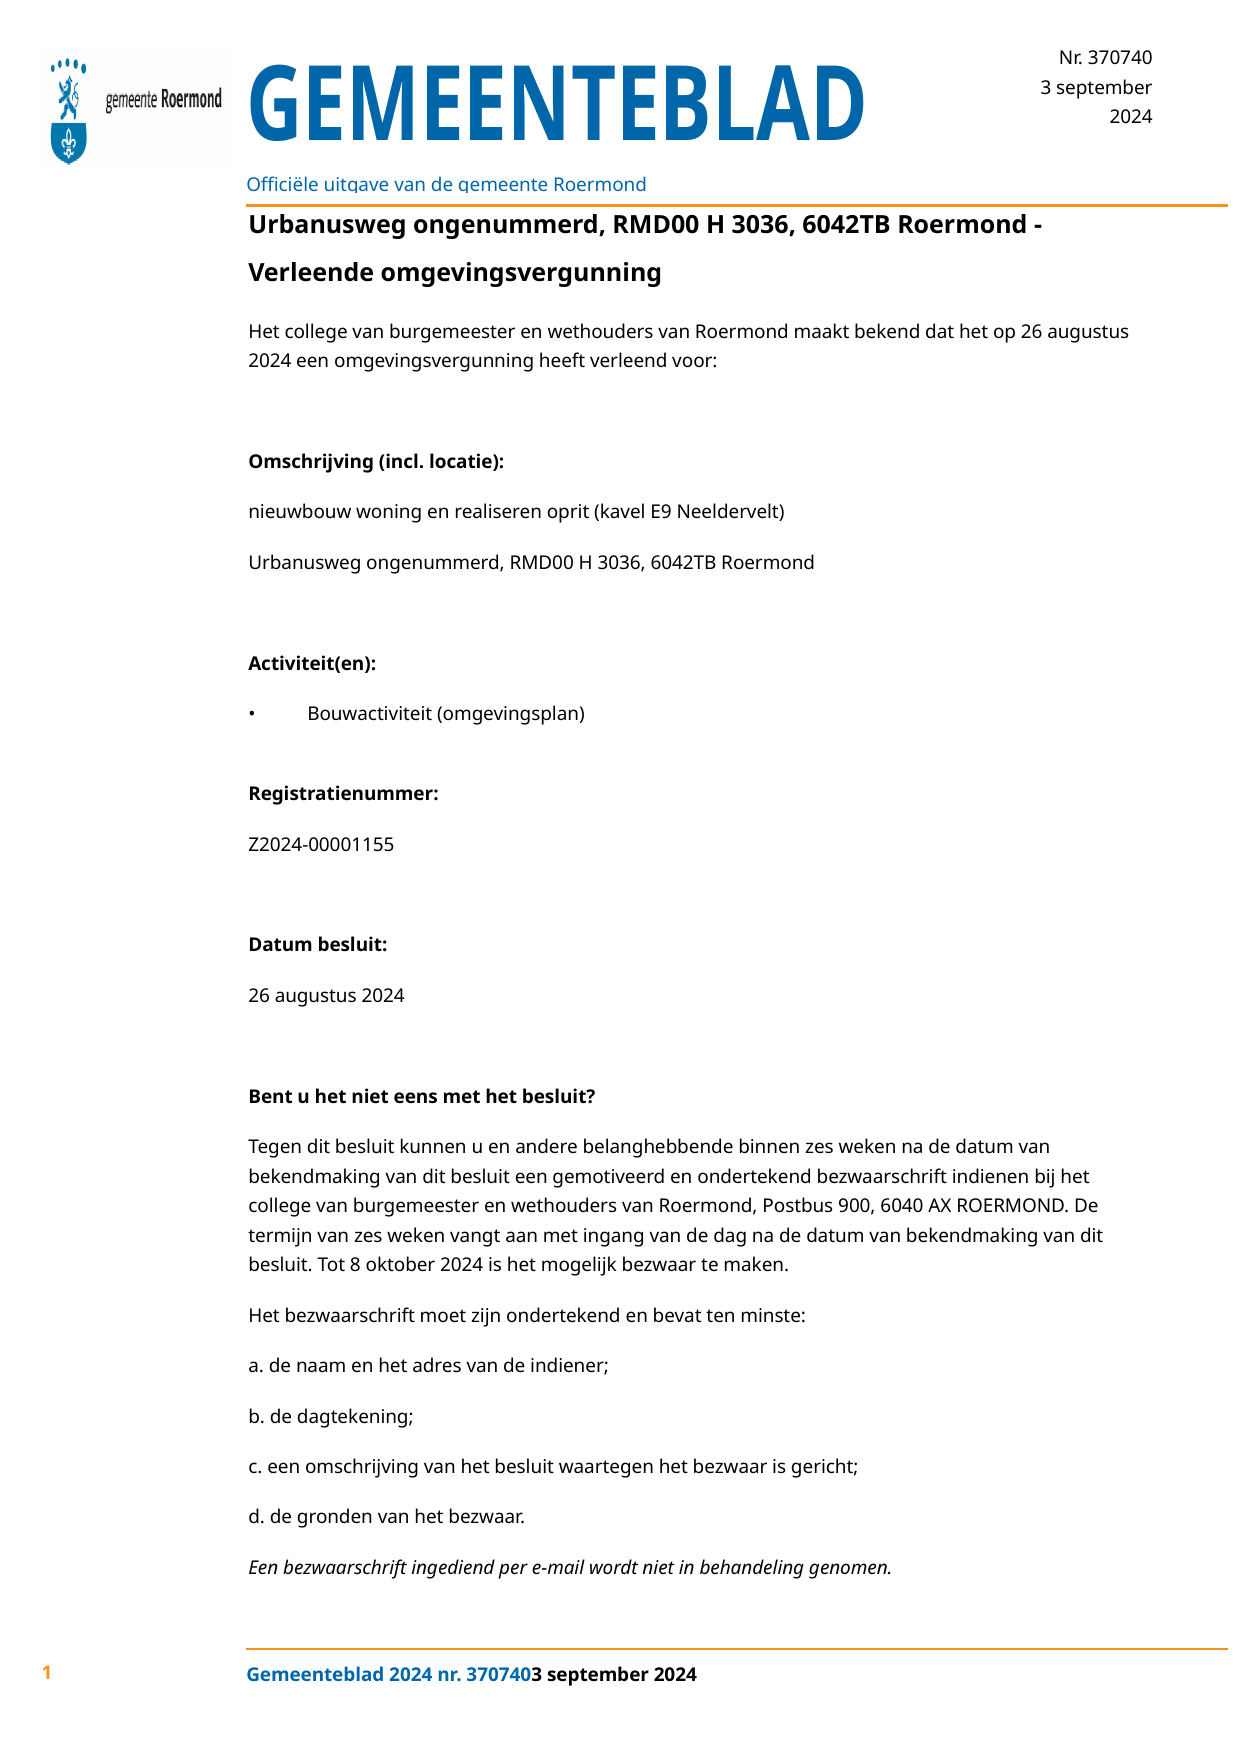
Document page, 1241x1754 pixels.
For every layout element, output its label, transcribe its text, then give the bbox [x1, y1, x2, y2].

text Urbanusweg ongenummerd, RMD00 H 3036, 6042TB Roermond [248, 549, 1152, 575]
text c. een omschrijving van het besluit waartegen het bezwaar is gericht; [248, 1453, 1152, 1479]
text Registratienummer: [248, 780, 1152, 806]
text Datum besluit: [248, 932, 1152, 957]
text b. de dagtekening; [248, 1403, 1152, 1429]
text d. de gronden van het bezwaar. [248, 1504, 1152, 1529]
picture [41, 47, 231, 172]
text Het college van burgemeester en wethouders van Roermond maakt bekend dat het op 26 augustus 2024 een omgevingsvergunning heeft verleend voor: [248, 318, 1152, 373]
text Z2024-00001155 [248, 831, 1152, 857]
text a. de naam en het adres van de indiener; [248, 1352, 1152, 1378]
text Een bezwaarschrift ingediend per e-mail wordt niet in behandeling genomen. [248, 1554, 1152, 1580]
text Bent u het niet eens met het besluit? [248, 1083, 1152, 1109]
text Omschrijving (incl. locatie): [248, 448, 1152, 474]
text Het bezwaarschrift moet zijn ondertekend en bevat ten minste: [248, 1302, 1152, 1328]
text Activiteit(en): [248, 650, 1152, 676]
text Urbanusweg ongenummerd, RMD00 H 3036, 6042TB Roermond - Verleende omgevingsvergunning [248, 207, 1152, 288]
text 26 augustus 2024 [248, 982, 1152, 1008]
text nieuwbouw woning en realiseren oprit (kavel E9 Neeldervelt) [248, 499, 1152, 524]
text Tegen dit besluit kunnen u en andere belanghebbende binnen zes weken na de datum van bekendmaking van dit besluit een gemotiveerd en ondertekend bezwaarschrift indienen bij het college van burgemeester en wethouders van Roermond, Postbus 900, 6040 AX ROERMOND. De termijn van zes weken vangt aan met ingang van de dag na de datum van bekendmaking van dit besluit. Tot 8 oktober 2024 is het mogelijk bezwaar te maken. [248, 1133, 1152, 1277]
list Bouwactiviteit (omgevingsplan) [248, 700, 1152, 726]
